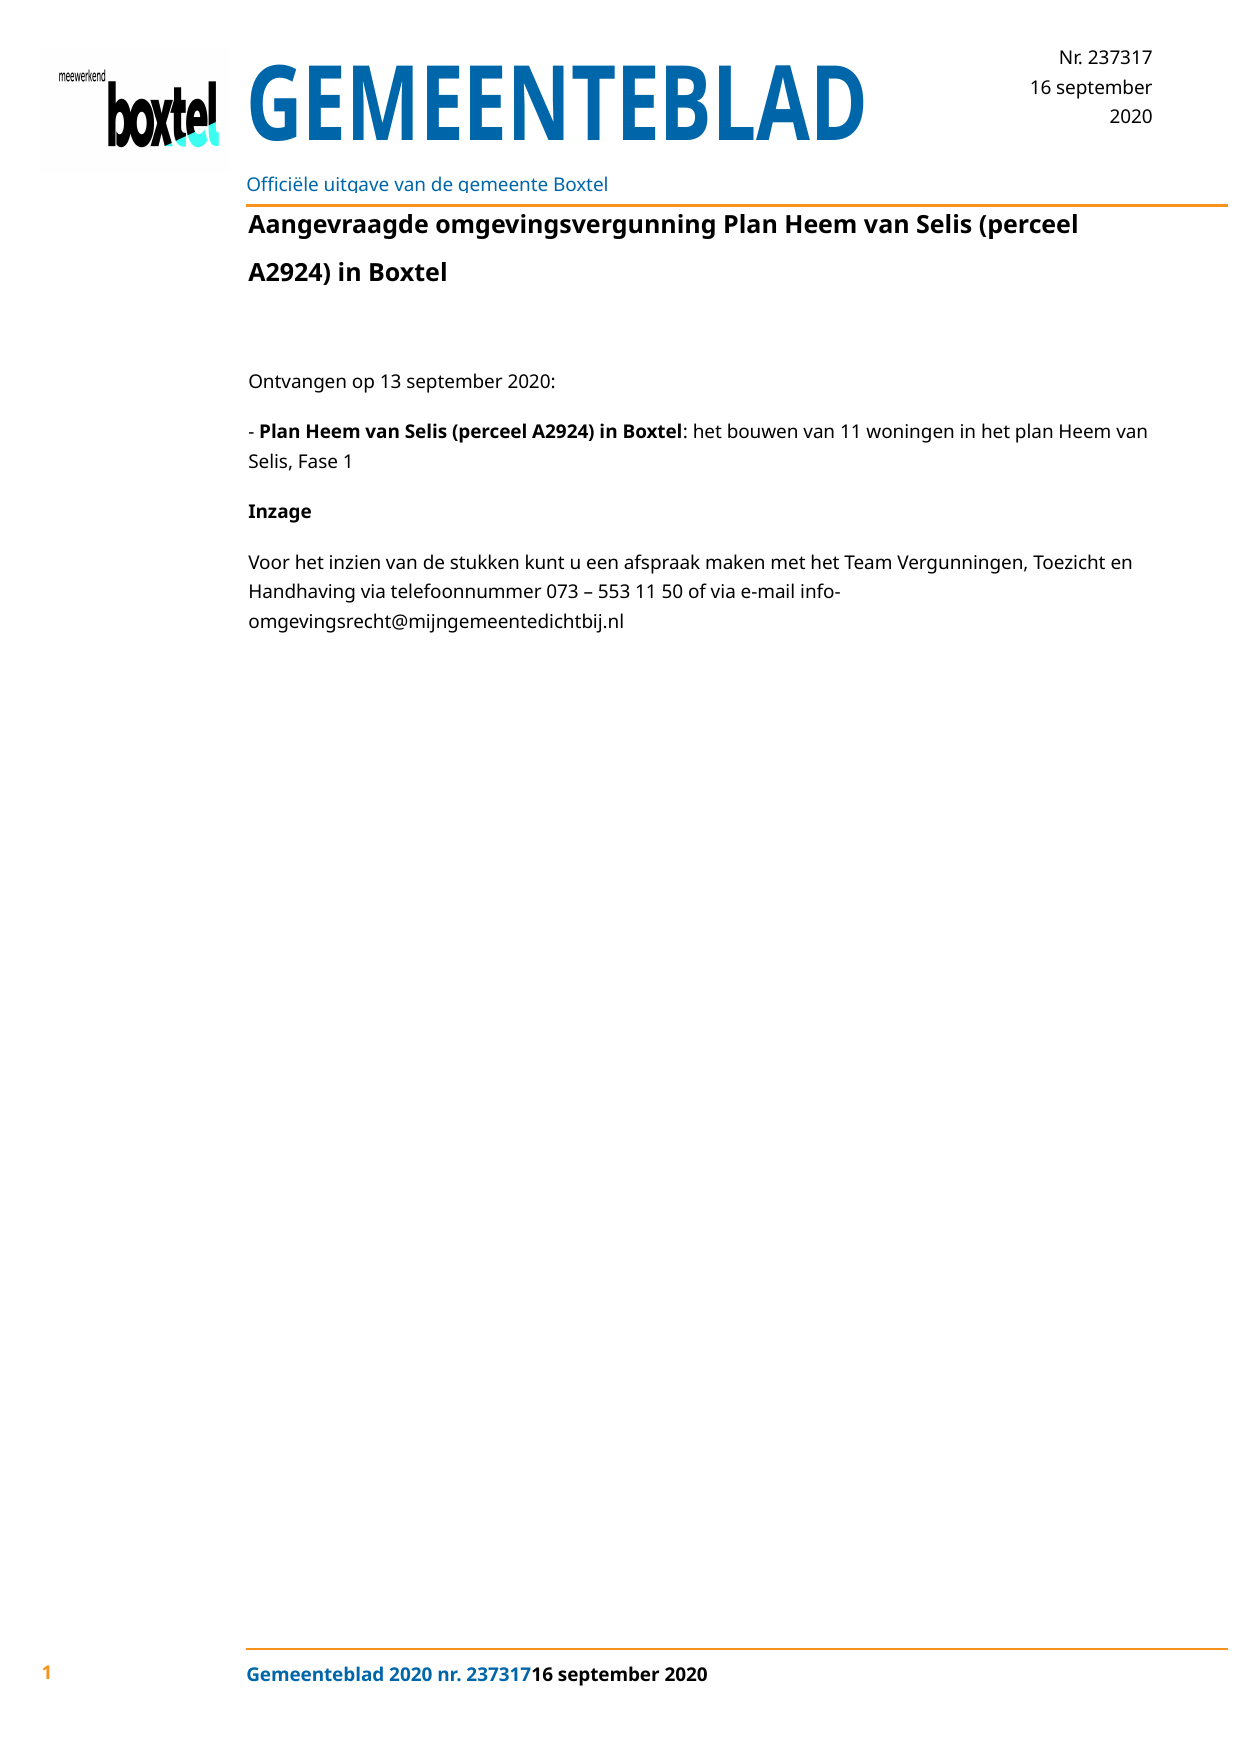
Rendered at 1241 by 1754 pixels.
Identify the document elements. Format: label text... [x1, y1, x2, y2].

text Voor het inzien van de stukken kunt u een afspraak maken met het Team Vergunningen, Toezicht en Handhaving via telefoonnummer 073 – 553 11 50 of via e-mail info-omgevingsrecht@mijngemeentedichtbij.nl [248, 549, 1152, 634]
picture [41, 47, 231, 172]
text Aangevraagde omgevingsvergunning Plan Heem van Selis (perceel A2924) in Boxtel [248, 207, 1152, 288]
text Inzage [248, 499, 1152, 524]
text - Plan Heem van Selis (perceel A2924) in Boxtel: het bouwen van 11 woningen in het plan Heem van Selis, Fase 1 [248, 419, 1152, 474]
text Ontvangen op 13 september 2020: [248, 368, 1152, 394]
